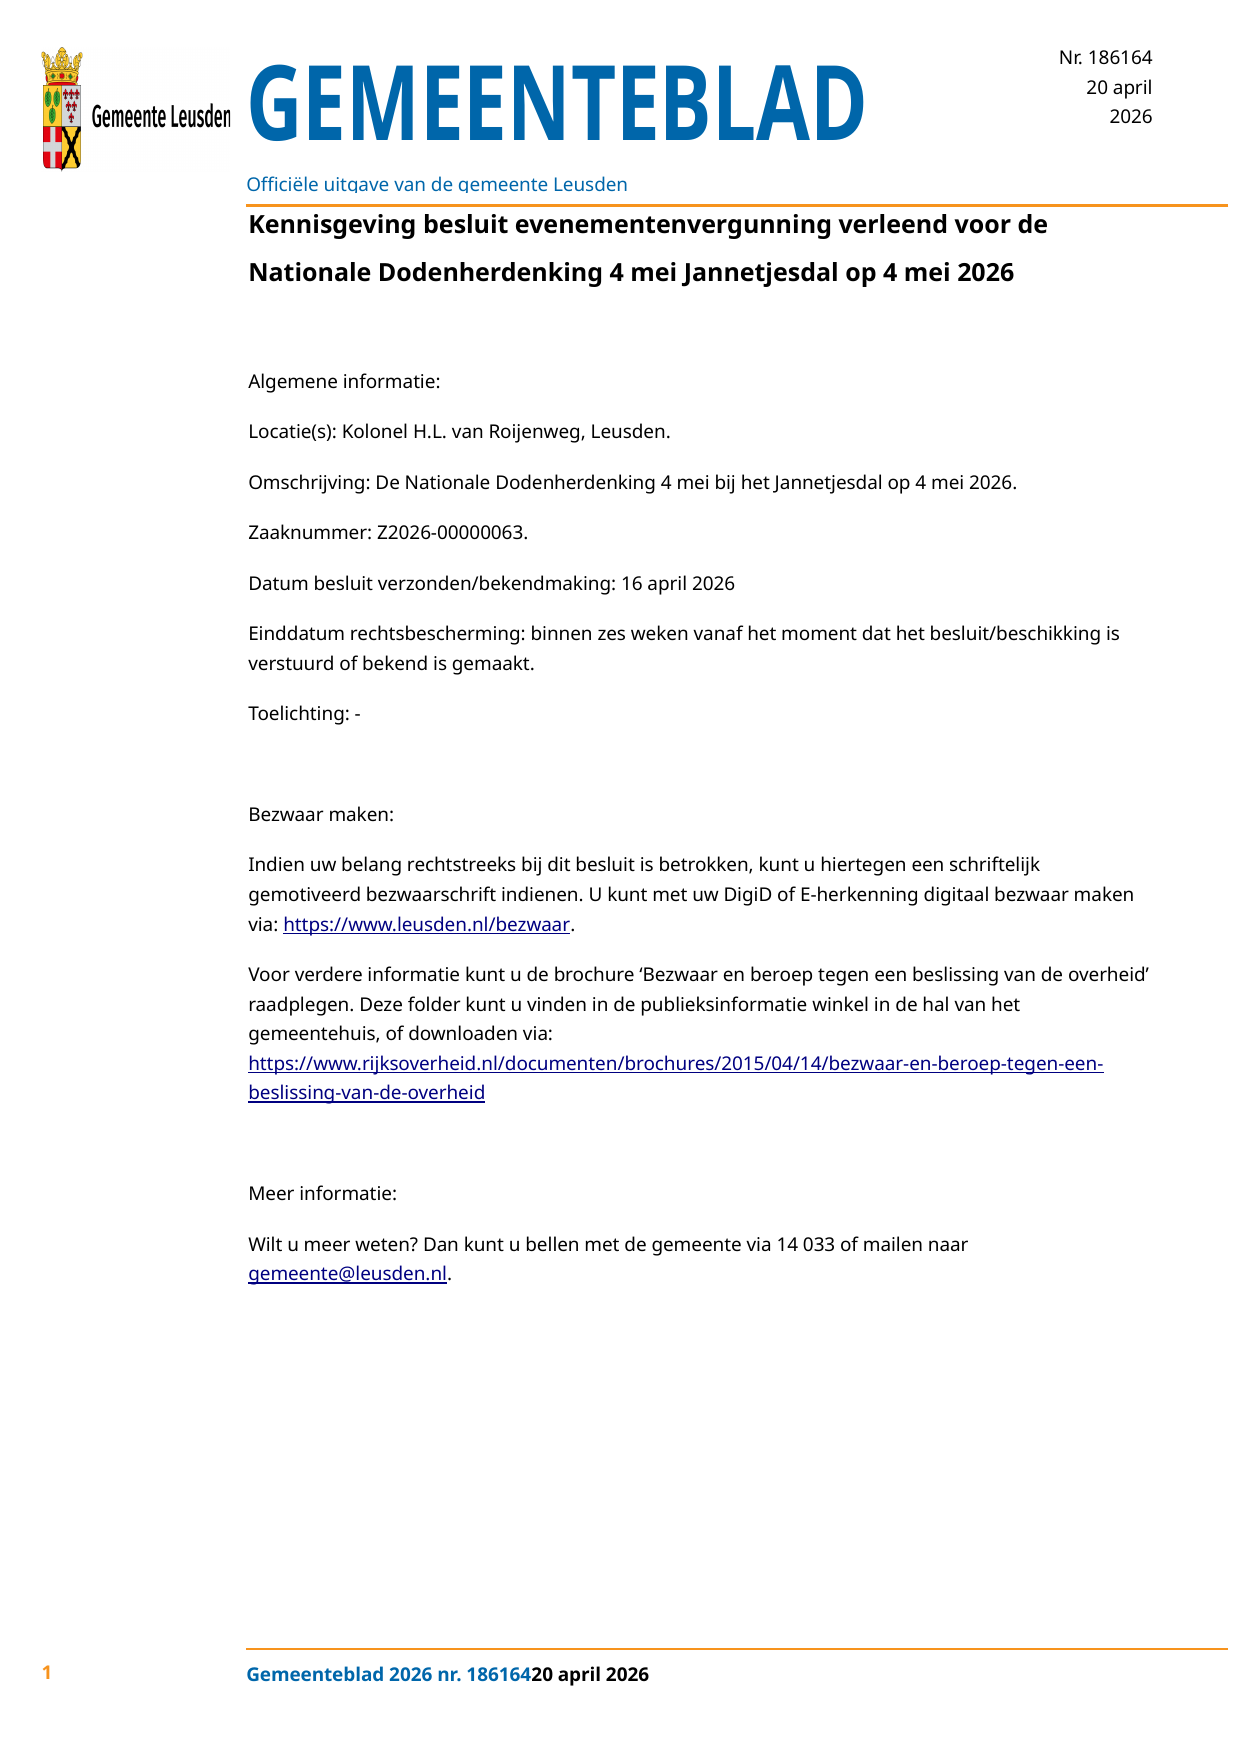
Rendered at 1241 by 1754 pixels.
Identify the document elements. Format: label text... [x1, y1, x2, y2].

text Zaaknummer: Z2026-00000063. [248, 519, 1152, 545]
picture [41, 47, 231, 172]
text Locatie(s): Kolonel H.L. van Roijenweg, Leusden. [248, 419, 1152, 444]
text Omschrijving: De Nationale Dodenherdenking 4 mei bij het Jannetjesdal op 4 mei 2026. [248, 469, 1152, 495]
text Wilt u meer weten? Dan kunt u bellen met de gemeente via 14 033 of mailen naar gemeente@leusden.nl. [248, 1231, 1152, 1286]
text Voor verdere informatie kunt u de brochure ‘Bezwaar en beroep tegen een beslissing van de overheid’ raadplegen. Deze folder kunt u vinden in de publieksinformatie winkel in de hal van het gemeentehuis, of downloaden via: https://www.rijksoverheid.nl/documenten/brochures/2015/04/14/bezwaar-en-beroep-tegen-een-beslissing-van-de-overheid [248, 961, 1152, 1105]
text Einddatum rechtsbescherming: binnen zes weken vanaf het moment dat het besluit/beschikking is verstuurd of bekend is gemaakt. [248, 620, 1152, 676]
text Datum besluit verzonden/bekendmaking: 16 april 2026 [248, 570, 1152, 596]
text Indien uw belang rechtstreeks bij dit besluit is betrokken, kunt u hiertegen een schriftelijk gemotiveerd bezwaarschrift indienen. U kunt met uw DigiD of E-herkenning digitaal bezwaar maken via: https://www.leusden.nl/bezwaar. [248, 852, 1152, 937]
text Meer informatie: [248, 1180, 1152, 1206]
text Toelichting: - [248, 700, 1152, 726]
text Algemene informatie: [248, 368, 1152, 394]
text Bezwaar maken: [248, 801, 1152, 827]
text Kennisgeving besluit evenementenvergunning verleend voor de Nationale Dodenherdenking 4 mei Jannetjesdal op 4 mei 2026 [248, 207, 1152, 288]
